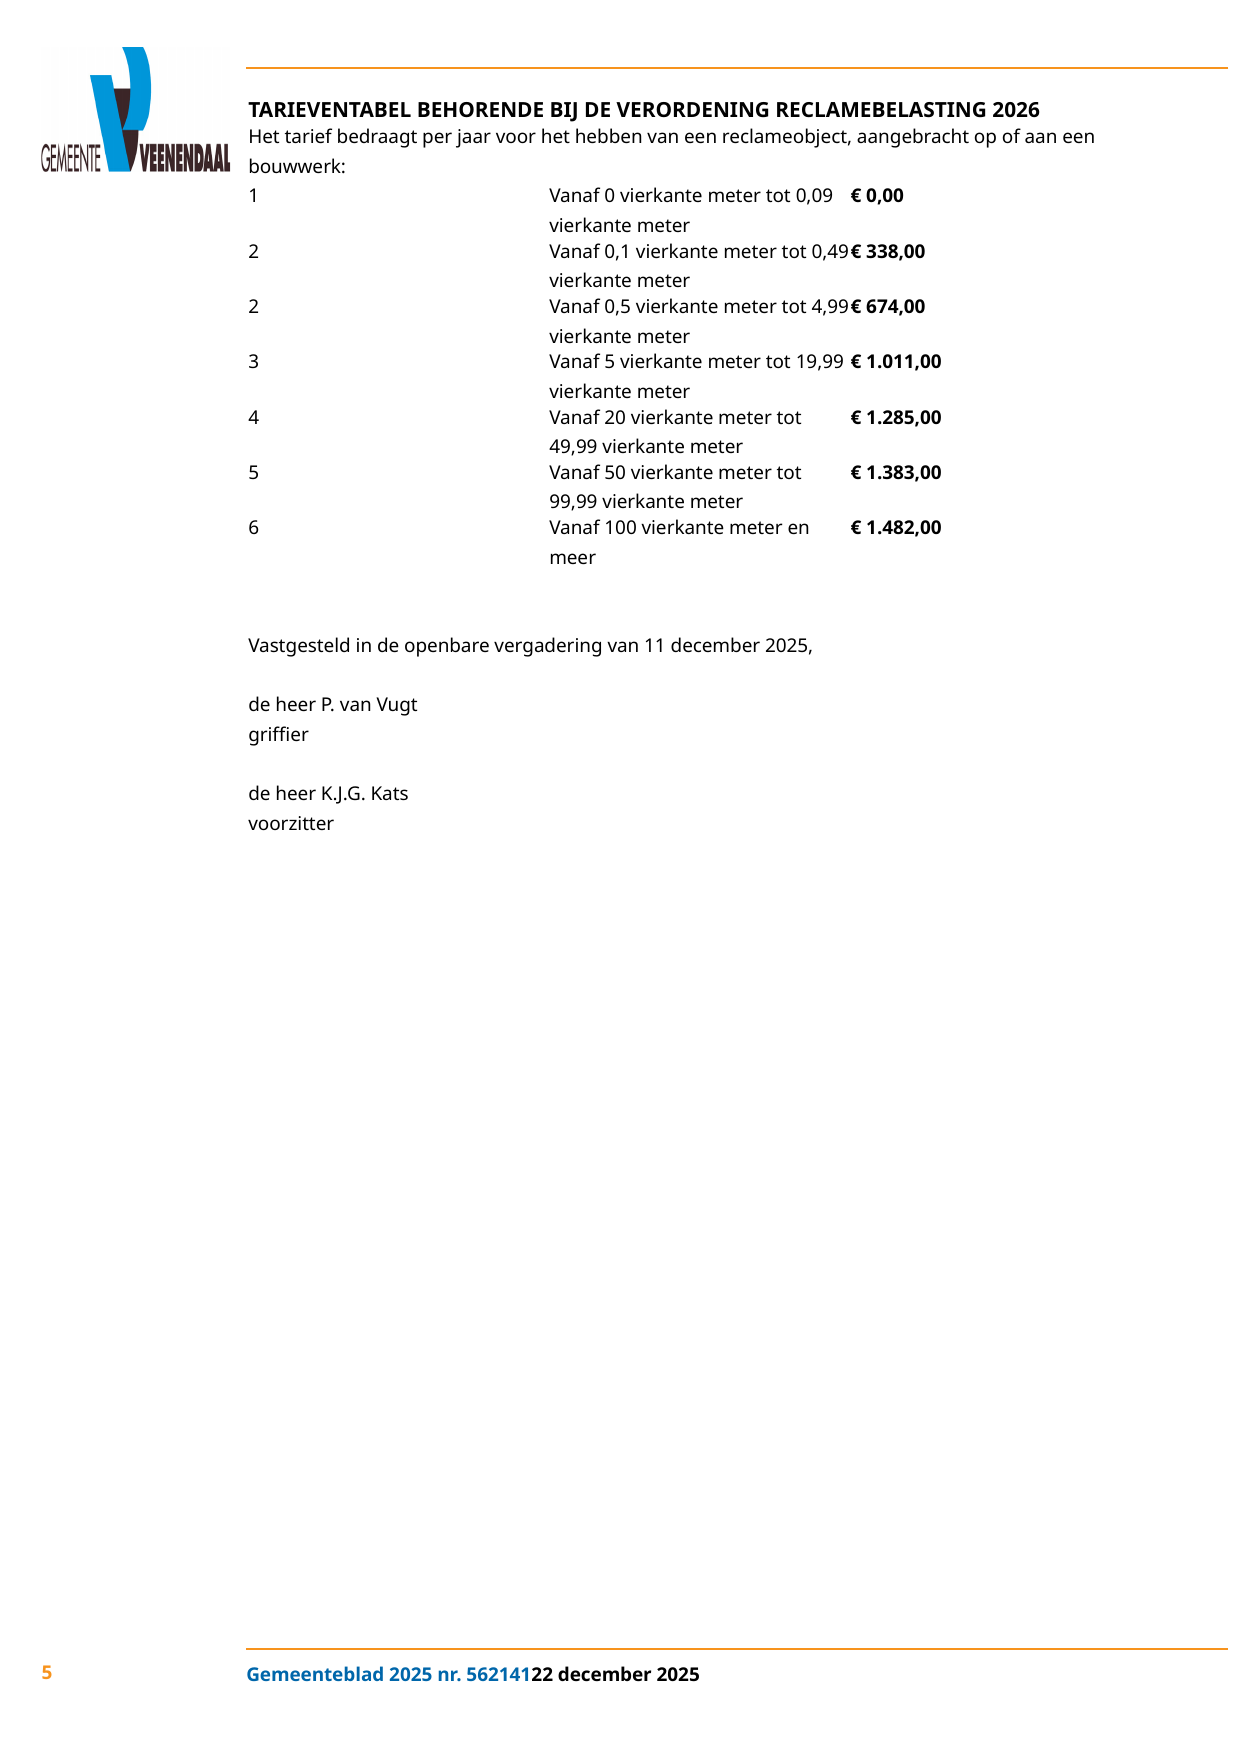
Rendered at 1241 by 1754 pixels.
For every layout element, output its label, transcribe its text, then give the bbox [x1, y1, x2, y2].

table_header Vanaf 0 vierkante meter tot 0,09 vierkante meter [549, 183, 850, 238]
table_cell Vanaf 0,1 vierkante meter tot 0,49 vierkante meter [549, 238, 850, 293]
text griffier [248, 721, 1152, 747]
table_cell € 1.383,00 [850, 459, 1152, 514]
table_cell Vanaf 100 vierkante meter en meer [549, 515, 850, 570]
table_cell 2 [248, 238, 549, 293]
table_cell 5 [248, 459, 549, 514]
text voorzitter [248, 810, 1152, 835]
table_cell Vanaf 20 vierkante meter tot 49,99 vierkante meter [549, 404, 850, 459]
table_cell € 1.482,00 [850, 515, 1152, 570]
table_header € 0,00 [850, 183, 1152, 238]
table_cell Vanaf 0,5 vierkante meter tot 4,99 vierkante meter [549, 293, 850, 348]
table_cell € 1.011,00 [850, 349, 1152, 404]
text de heer P. van Vugt [248, 691, 1152, 717]
table_header 1 [248, 183, 549, 238]
table_cell Vanaf 5 vierkante meter tot 19,99 vierkante meter [549, 349, 850, 404]
table_cell 2 [248, 293, 549, 348]
table_cell Vanaf 50 vierkante meter tot 99,99 vierkante meter [549, 459, 850, 514]
table_cell 4 [248, 404, 549, 459]
table_cell € 338,00 [850, 238, 1152, 293]
text Het tarief bedraagt per jaar voor het hebben van een reclameobject, aangebracht op of aan een bouwwerk: [248, 123, 1152, 179]
text TARIEVENTABEL BEHORENDE BIJ DE VERORDENING RECLAMEBELASTING 2026 [248, 95, 1152, 123]
table_cell € 674,00 [850, 293, 1152, 348]
table_cell 6 [248, 515, 549, 570]
picture [123, 47, 231, 172]
text de heer K.J.G. Kats [248, 780, 1152, 806]
table_cell 3 [248, 349, 549, 404]
text Vastgesteld in de openbare vergadering van 11 december 2025, [248, 632, 1152, 658]
table_cell € 1.285,00 [850, 404, 1152, 459]
picture [41, 47, 130, 172]
